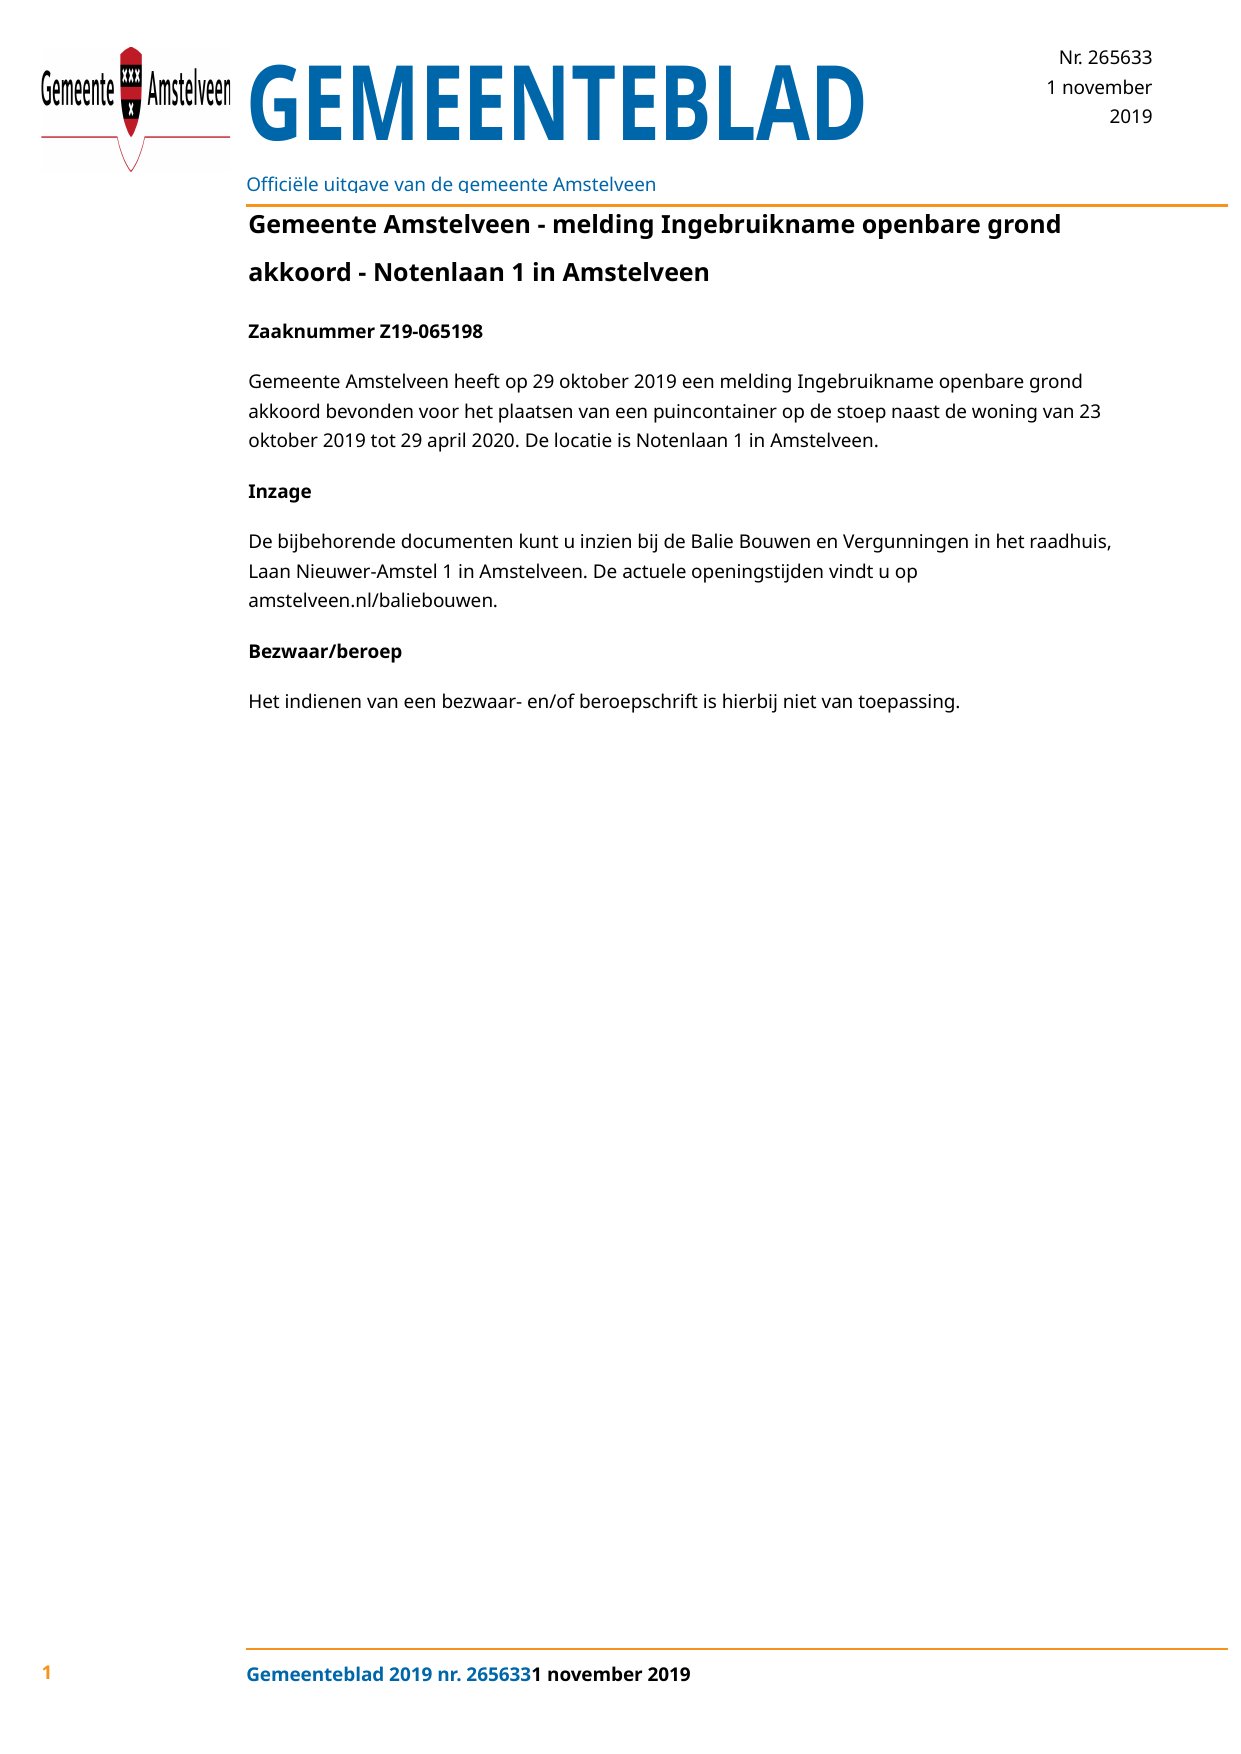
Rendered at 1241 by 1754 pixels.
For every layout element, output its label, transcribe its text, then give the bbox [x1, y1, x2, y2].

picture [41, 47, 231, 172]
text De bijbehorende documenten kunt u inzien bij de Balie Bouwen en Vergunningen in het raadhuis, Laan Nieuwer-Amstel 1 in Amstelveen. De actuele openingstijden vindt u op amstelveen.nl/baliebouwen. [248, 528, 1152, 613]
text Zaaknummer Z19-065198 [248, 318, 1152, 344]
text Het indienen van een bezwaar- en/of beroepschrift is hierbij niet van toepassing. [248, 688, 1152, 714]
text Inzage [248, 478, 1152, 504]
text Gemeente Amstelveen heeft op 29 oktober 2019 een melding Ingebruikname openbare grond akkoord bevonden voor het plaatsen van een puincontainer op de stoep naast de woning van 23 oktober 2019 tot 29 april 2020. De locatie is Notenlaan 1 in Amstelveen. [248, 368, 1152, 453]
text Bezwaar/beroep [248, 638, 1152, 664]
text Gemeente Amstelveen - melding Ingebruikname openbare grond akkoord - Notenlaan 1 in Amstelveen [248, 207, 1152, 288]
